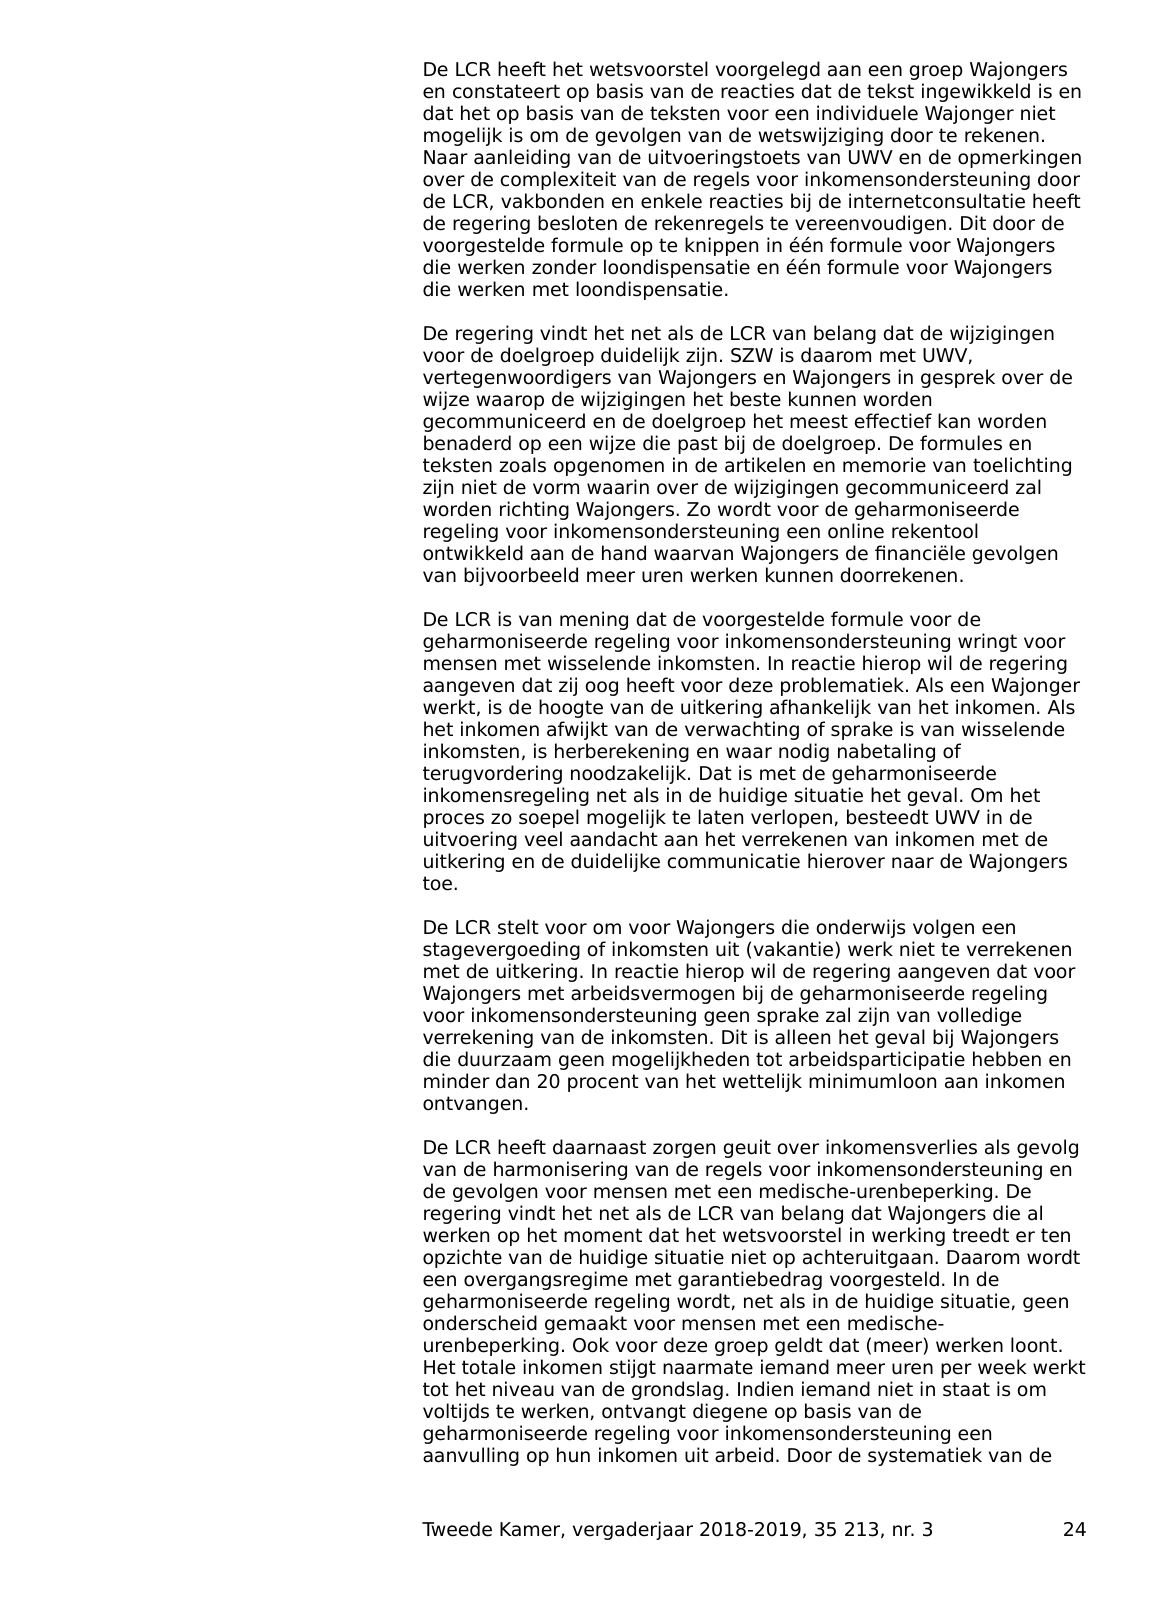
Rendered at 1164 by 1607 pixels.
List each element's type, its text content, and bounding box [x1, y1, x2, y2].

text De regering vindt het net als de LCR van belang dat de wijzigingen voor de doelgroep duidelijk zijn. SZW is daarom met UWV, vertegenwoordigers van Wajongers en Wajongers in gesprek over de wijze waarop de wijzigingen het beste kunnen worden gecommuniceerd en de doelgroep het meest effectief kan worden benaderd op een wijze die past bij de doelgroep. De formules en teksten zoals opgenomen in de artikelen en memorie van toelichting zijn niet de vorm waarin over de wijzigingen gecommuniceerd zal worden richting Wajongers. Zo wordt voor de geharmoniseerde regeling voor inkomensondersteuning een online rekentool ontwikkeld aan de hand waarvan Wajongers de financiële gevolgen van bijvoorbeeld meer uren werken kunnen doorrekenen. [422, 323, 1087, 587]
text De LCR stelt voor om voor Wajongers die onderwijs volgen een stagevergoeding of inkomsten uit (vakantie) werk niet te verrekenen met de uitkering. In reactie hierop wil de regering aangeven dat voor Wajongers met arbeidsvermogen bij de geharmoniseerde regeling voor inkomensondersteuning geen sprake zal zijn van volledige verrekening van de inkomsten. Dit is alleen het geval bij Wajongers die duurzaam geen mogelijkheden tot arbeidsparticipatie hebben en minder dan 20 procent van het wettelijk minimumloon aan inkomen ontvangen. [422, 917, 1087, 1115]
text De LCR heeft het wetsvoorstel voorgelegd aan een groep Wajongers en constateert op basis van de reacties dat de tekst ingewikkeld is en dat het op basis van de teksten voor een individuele Wajonger niet mogelijk is om de gevolgen van de wetswijziging door te rekenen. Naar aanleiding van de uitvoeringstoets van UWV en de opmerkingen over de complexiteit van de regels voor inkomensondersteuning door de LCR, vakbonden en enkele reacties bij de internetconsultatie heeft de regering besloten de rekenregels te vereenvoudigen. Dit door de voorgestelde formule op te knippen in één formule voor Wajongers die werken zonder loondispensatie en één formule voor Wajongers die werken met loondispensatie. [422, 59, 1087, 301]
text De LCR heeft daarnaast zorgen geuit over inkomensverlies als gevolg van de harmonisering van de regels voor inkomensondersteuning en de gevolgen voor mensen met een medische-urenbeperking. De regering vindt het net als de LCR van belang dat Wajongers die al werken op het moment dat het wetsvoorstel in werking treedt er ten opzichte van de huidige situatie niet op achteruitgaan. Daarom wordt een overgangsregime met garantiebedrag voorgesteld. In de geharmoniseerde regeling wordt, net als in de huidige situatie, geen onderscheid gemaakt voor mensen met een medische-urenbeperking. Ook voor deze groep geldt dat (meer) werken loont. Het totale inkomen stijgt naarmate iemand meer uren per week werkt tot het niveau van de grondslag. Indien iemand niet in staat is om voltijds te werken, ontvangt diegene op basis van de geharmoniseerde regeling voor inkomensondersteuning een aanvulling op hun inkomen uit arbeid. Door de systematiek van de [422, 1137, 1087, 1467]
text De LCR is van mening dat de voorgestelde formule voor de geharmoniseerde regeling voor inkomensondersteuning wringt voor mensen met wisselende inkomsten. In reactie hierop wil de regering aangeven dat zij oog heeft voor deze problematiek. Als een Wajonger werkt, is de hoogte van de uitkering afhankelijk van het inkomen. Als het inkomen afwijkt van de verwachting of sprake is van wisselende inkomsten, is herberekening en waar nodig nabetaling of terugvordering noodzakelijk. Dat is met de geharmoniseerde inkomensregeling net als in de huidige situatie het geval. Om het proces zo soepel mogelijk te laten verlopen, besteedt UWV in de uitvoering veel aandacht aan het verrekenen van inkomen met de uitkering en de duidelijke communicatie hierover naar de Wajongers toe. [422, 609, 1087, 895]
